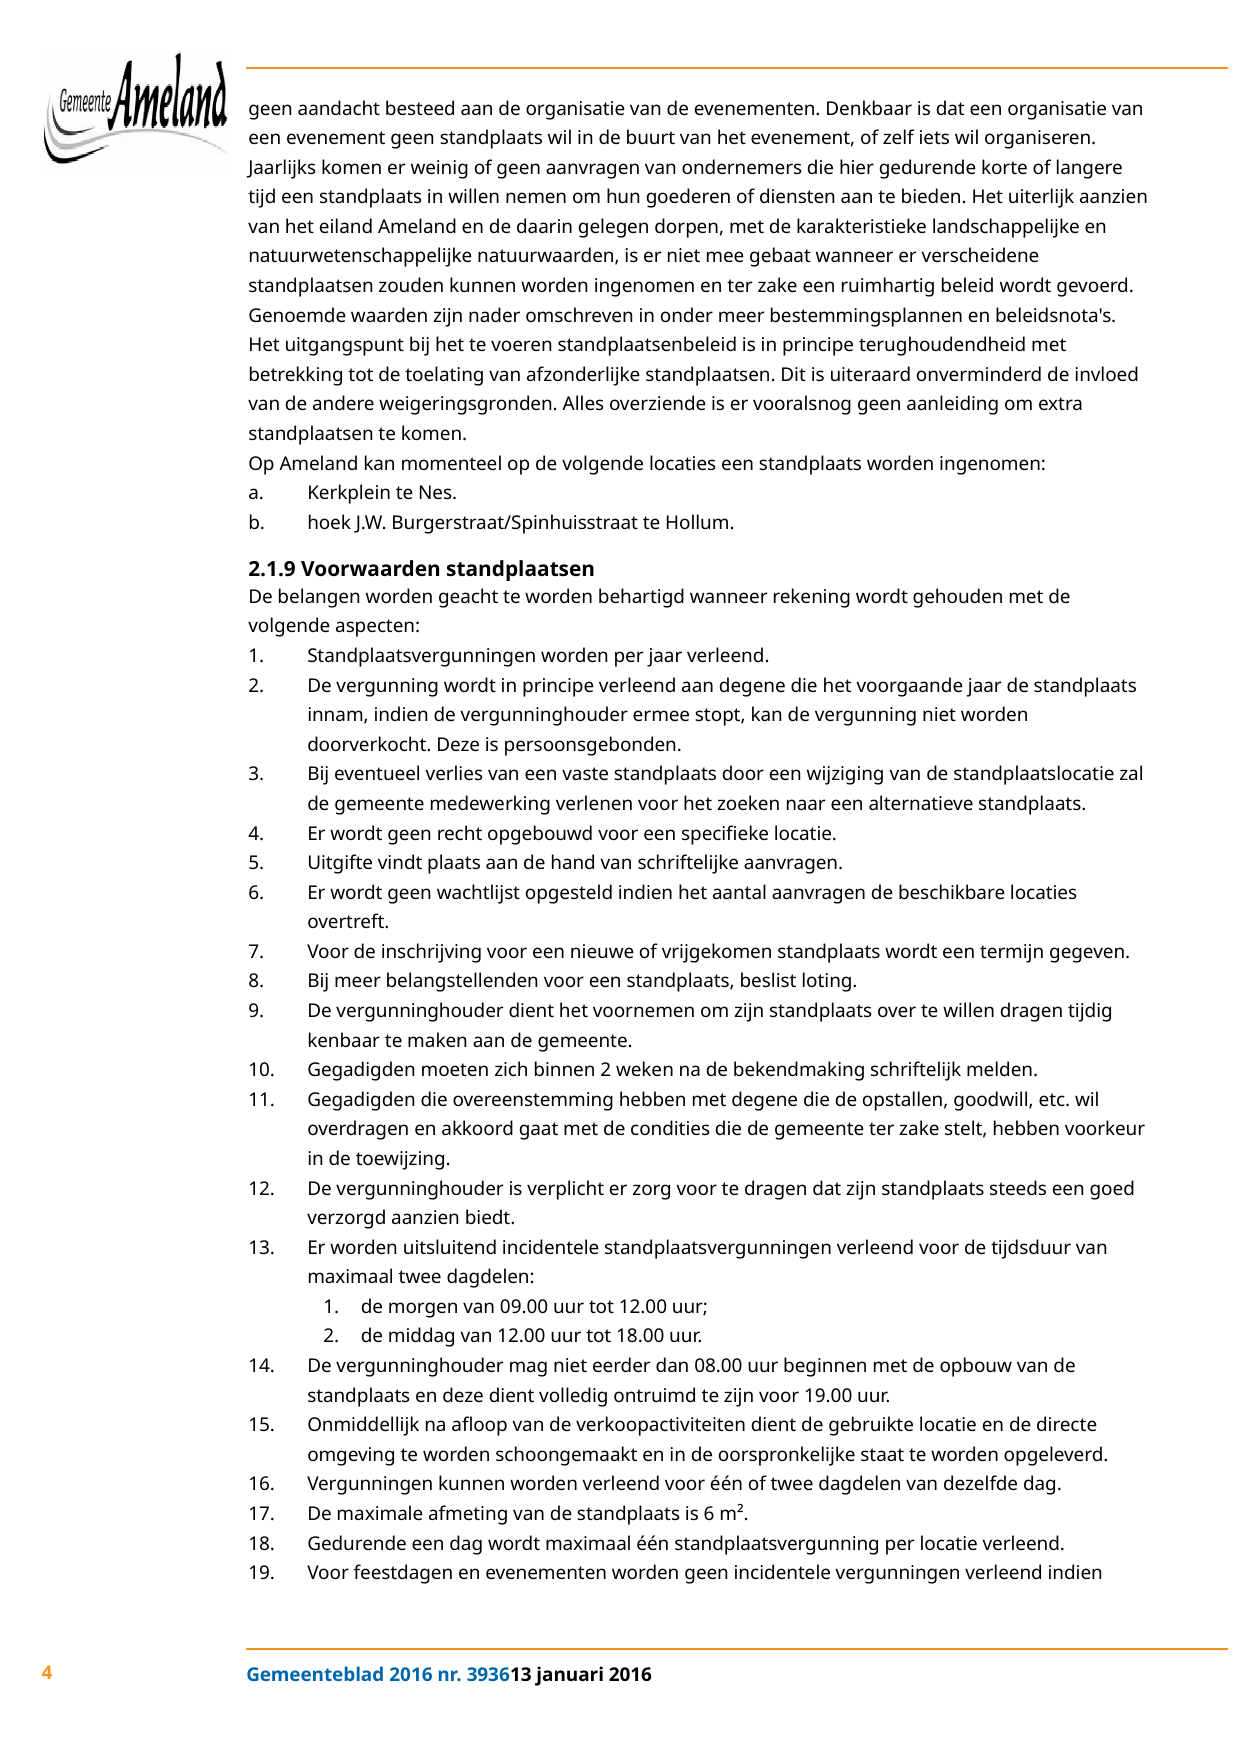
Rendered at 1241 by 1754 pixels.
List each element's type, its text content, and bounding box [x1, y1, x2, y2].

text De belangen worden geacht te worden behartigd wanneer rekening wordt gehouden met de volgende aspecten: [248, 583, 1152, 638]
list De vergunninghouder dient het voornemen om zijn standplaats over te willen dragen tijdig kenbaar te maken aan de gemeente. [248, 997, 1152, 1052]
list Voor feestdagen en evenementen worden geen incidentele vergunningen verleend indien [248, 1559, 1152, 1585]
list De vergunninghouder is verplicht er zorg voor te dragen dat zijn standplaats steeds een goed verzorgd aanzien biedt. [248, 1175, 1152, 1230]
list Voor de inschrijving voor een nieuwe of vrijgekomen standplaats wordt een termijn gegeven. [248, 938, 1152, 964]
list De vergunning wordt in principe verleend aan degene die het voorgaande jaar de standplaats innam, indien de vergunninghouder ermee stopt, kan de vergunning niet worden doorverkocht. Deze is persoonsgebonden. [248, 672, 1152, 757]
list De maximale afmeting van de standplaats is 6 m². [248, 1500, 1152, 1526]
list De vergunninghouder mag niet eerder dan 08.00 uur beginnen met de opbouw van de standplaats en deze dient volledig ontruimd te zijn voor 19.00 uur. [248, 1352, 1152, 1407]
list Standplaatsvergunningen worden per jaar verleend. [248, 642, 1152, 668]
picture [41, 47, 231, 172]
text Jaarlijks komen er weinig of geen aanvragen van ondernemers die hier gedurende korte of langere tijd een standplaats in willen nemen om hun goederen of diensten aan te bieden. Het uiterlijk aanzien van het eiland Ameland en de daarin gelegen dorpen, met de karakteristieke landschappelijke en natuurwetenschappelijke natuurwaarden, is er niet mee gebaat wanneer er verscheidene standplaatsen zouden kunnen worden ingenomen en ter zake een ruimhartig beleid wordt gevoerd. Genoemde waarden zijn nader omschreven in onder meer bestemmingsplannen en beleidsnota's. Het uitgangspunt bij het te voeren standplaatsenbeleid is in principe terughoudendheid met betrekking tot de toelating van afzonderlijke standplaatsen. Dit is uiteraard onverminderd de invloed van de andere weigeringsgronden. Alles overziende is er vooralsnog geen aanleiding om extra standplaatsen te komen. [248, 154, 1152, 446]
list Kerkplein te Nes. [248, 479, 1152, 505]
list Vergunningen kunnen worden verleend voor één of twee dagdelen van dezelfde dag. [248, 1471, 1152, 1496]
list Er wordt geen wachtlijst opgesteld indien het aantal aanvragen de beschikbare locaties overtreft. [248, 879, 1152, 934]
list Er worden uitsluitend incidentele standplaatsvergunningen verleend voor de tijdsduur van maximaal twee dagdelen: [248, 1234, 1152, 1289]
list Gegadigden die overeenstemming hebben met degene die de opstallen, goodwill, etc. wil overdragen en akkoord gaat met de condities die de gemeente ter zake stelt, hebben voorkeur in de toewijzing. [248, 1086, 1152, 1171]
list Bij eventueel verlies van een vaste standplaats door een wijziging van de standplaatslocatie zal de gemeente medewerking verlenen voor het zoeken naar een alternatieve standplaats. [248, 761, 1152, 816]
list Gedurende een dag wordt maximaal één standplaatsvergunning per locatie verleend. [248, 1530, 1152, 1555]
text Op Ameland kan momenteel op de volgende locaties een standplaats worden ingenomen: [248, 450, 1152, 476]
list de middag van 12.00 uur tot 18.00 uur. [323, 1323, 1152, 1348]
list Er wordt geen recht opgebouwd voor een specifieke locatie. [248, 820, 1152, 845]
text geen aandacht besteed aan de organisatie van de evenementen. Denkbaar is dat een organisatie van een evenement geen standplaats wil in de buurt van het evenement, of zelf iets wil organiseren. [248, 95, 1152, 150]
list Bij meer belangstellenden voor een standplaats, beslist loting. [248, 968, 1152, 993]
list Gegadigden moeten zich binnen 2 weken na de bekendmaking schriftelijk melden. [248, 1056, 1152, 1082]
list hoek J.W. Burgerstraat/Spinhuisstraat te Hollum. [248, 509, 1152, 535]
list Uitgifte vindt plaats aan de hand van schriftelijke aanvragen. [248, 849, 1152, 875]
list de morgen van 09.00 uur tot 12.00 uur; [323, 1293, 1152, 1319]
list Onmiddellijk na afloop van de verkoopactiviteiten dient de gebruikte locatie en de directe omgeving te worden schoongemaakt en in de oorspronkelijke staat te worden opgeleverd. [248, 1411, 1152, 1467]
text 2.1.9 Voorwaarden standplaatsen [248, 554, 1152, 583]
